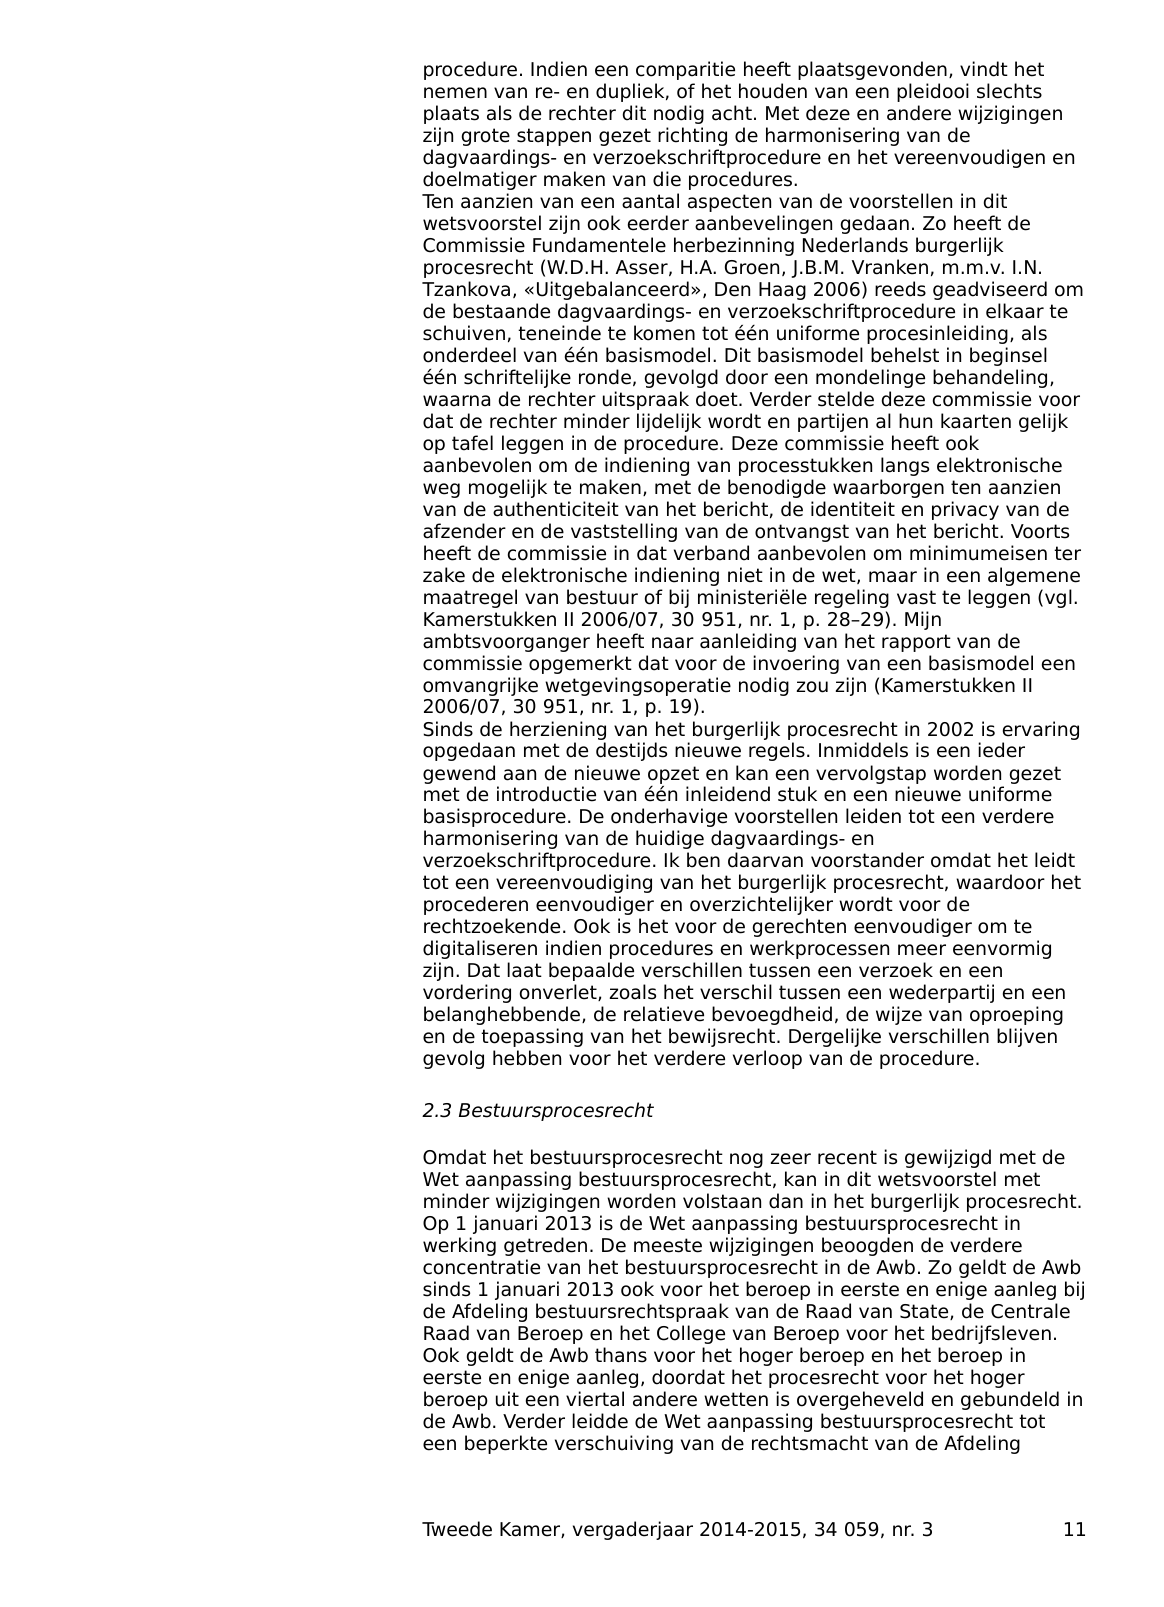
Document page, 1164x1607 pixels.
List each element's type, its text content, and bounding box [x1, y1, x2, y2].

text Omdat het bestuursprocesrecht nog zeer recent is gewijzigd met de Wet aanpassing bestuursprocesrecht, kan in dit wetsvoorstel met minder wijzigingen worden volstaan dan in het burgerlijk procesrecht. Op 1 januari 2013 is de Wet aanpassing bestuursprocesrecht in werking getreden. De meeste wijzigingen beoogden de verdere concentratie van het bestuursprocesrecht in de Awb. Zo geldt de Awb sinds 1 januari 2013 ook voor het beroep in eerste en enige aanleg bij de Afdeling bestuursrechtspraak van de Raad van State, de Centrale Raad van Beroep en het College van Beroep voor het bedrijfsleven. Ook geldt de Awb thans voor het hoger beroep en het beroep in eerste en enige aanleg, doordat het procesrecht voor het hoger beroep uit een viertal andere wetten is overgeheveld en gebundeld in de Awb. Verder leidde de Wet aanpassing bestuursprocesrecht tot een beperkte verschuiving van de rechtsmacht van de Afdeling [422, 1147, 1087, 1455]
text Sinds de herziening van het burgerlijk procesrecht in 2002 is ervaring opgedaan met de destijds nieuwe regels. Inmiddels is een ieder gewend aan de nieuwe opzet en kan een vervolgstap worden gezet met de introductie van één inleidend stuk en een nieuwe uniforme basisprocedure. De onderhavige voorstellen leiden tot een verdere harmonisering van de huidige dagvaardings- en verzoekschriftprocedure. Ik ben daarvan voorstander omdat het leidt tot een vereenvoudiging van het burgerlijk procesrecht, waardoor het procederen eenvoudiger en overzichtelijker wordt voor de rechtzoekende. Ook is het voor de gerechten eenvoudiger om te digitaliseren indien procedures en werkprocessen meer eenvormig zijn. Dat laat bepaalde verschillen tussen een verzoek en een vordering onverlet, zoals het verschil tussen een wederpartij en een belanghebbende, de relatieve bevoegdheid, de wijze van oproeping en de toepassing van het bewijsrecht. Dergelijke verschillen blijven gevolg hebben voor het verdere verloop van de procedure. [422, 718, 1087, 1070]
text procedure. Indien een comparitie heeft plaatsgevonden, vindt het nemen van re- en dupliek, of het houden van een pleidooi slechts plaats als de rechter dit nodig acht. Met deze en andere wijzigingen zijn grote stappen gezet richting de harmonisering van de dagvaardings- en verzoekschriftprocedure en het vereenvoudigen en doelmatiger maken van die procedures. [422, 59, 1087, 191]
text Ten aanzien van een aantal aspecten van de voorstellen in dit wetsvoorstel zijn ook eerder aanbevelingen gedaan. Zo heeft de Commissie Fundamentele herbezinning Nederlands burgerlijk procesrecht (W.D.H. Asser, H.A. Groen, J.B.M. Vranken, m.m.v. I.N. Tzankova, «Uitgebalanceerd», Den Haag 2006) reeds geadviseerd om de bestaande dagvaardings- en verzoekschriftprocedure in elkaar te schuiven, teneinde te komen tot één uniforme procesinleiding, als onderdeel van één basismodel. Dit basismodel behelst in beginsel één schriftelijke ronde, gevolgd door een mondelinge behandeling, waarna de rechter uitspraak doet. Verder stelde deze commissie voor dat de rechter minder lijdelijk wordt en partijen al hun kaarten gelijk op tafel leggen in de procedure. Deze commissie heeft ook aanbevolen om de indiening van processtukken langs elektronische weg mogelijk te maken, met de benodigde waarborgen ten aanzien van de authenticiteit van het bericht, de identiteit en privacy van de afzender en de vaststelling van de ontvangst van het bericht. Voorts heeft de commissie in dat verband aanbevolen om minimumeisen ter zake de elektronische indiening niet in de wet, maar in een algemene maatregel van bestuur of bij ministeriële regeling vast te leggen (vgl. Kamerstukken II 2006/07, 30 951, nr. 1, p. 28–29). Mijn ambtsvoorganger heeft naar aanleiding van het rapport van de commissie opgemerkt dat voor de invoering van een basismodel een omvangrijke wetgevingsoperatie nodig zou zijn (Kamerstukken II 2006/07, 30 951, nr. 1, p. 19). [422, 191, 1087, 718]
subtitle 2.3 Bestuursprocesrecht [422, 1100, 1087, 1122]
